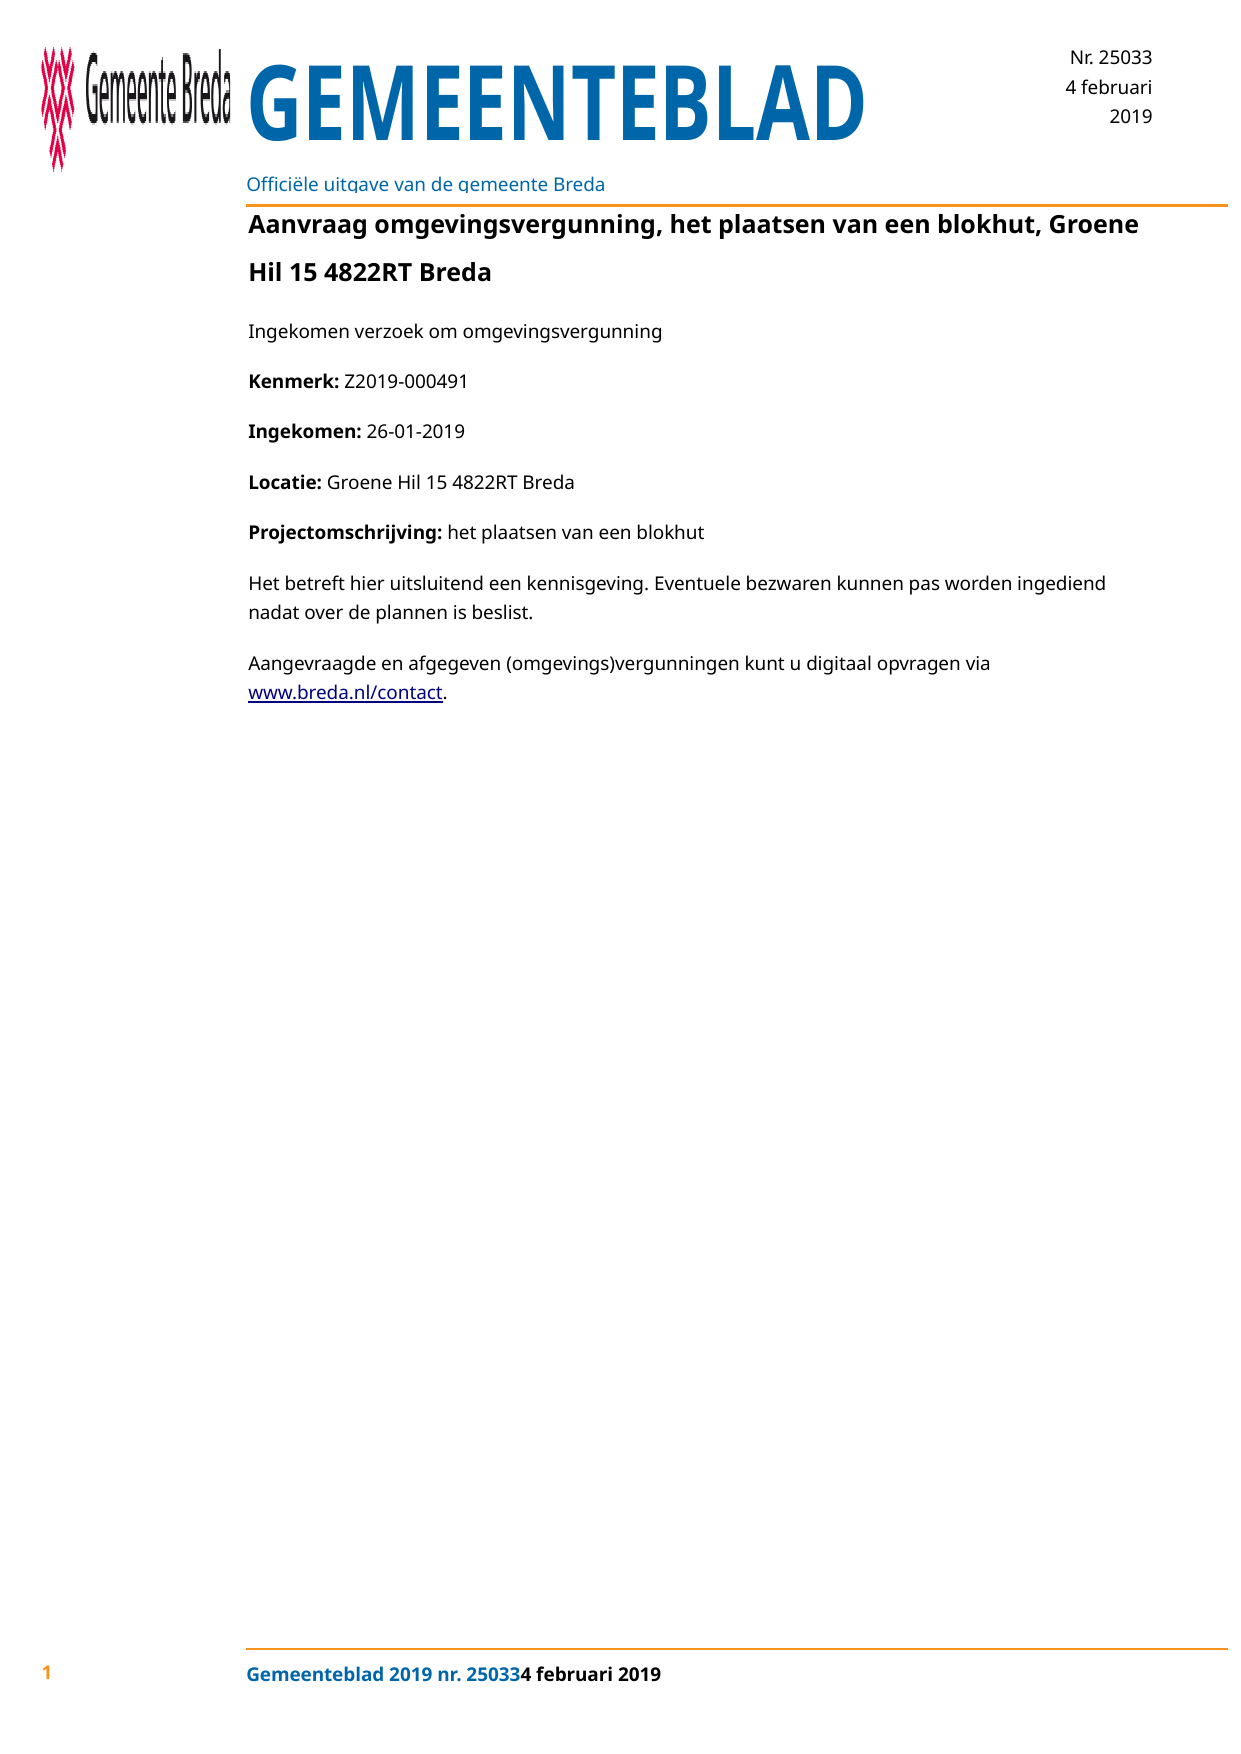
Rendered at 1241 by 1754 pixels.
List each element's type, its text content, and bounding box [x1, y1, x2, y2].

text Kenmerk: Z2019-000491 [248, 368, 1152, 394]
text Het betreft hier uitsluitend een kennisgeving. Eventuele bezwaren kunnen pas worden ingediend nadat over de plannen is beslist. [248, 570, 1152, 625]
text Projectomschrijving: het plaatsen van een blokhut [248, 519, 1152, 545]
text Aangevraagde en afgegeven (omgevings)vergunningen kunt u digitaal opvragen via www.breda.nl/contact. [248, 650, 1152, 705]
picture [41, 47, 231, 172]
text Ingekomen: 26-01-2019 [248, 419, 1152, 444]
text Aanvraag omgevingsvergunning, het plaatsen van een blokhut, Groene Hil 15 4822RT Breda [248, 207, 1152, 288]
text Ingekomen verzoek om omgevingsvergunning [248, 318, 1152, 344]
text Locatie: Groene Hil 15 4822RT Breda [248, 469, 1152, 495]
